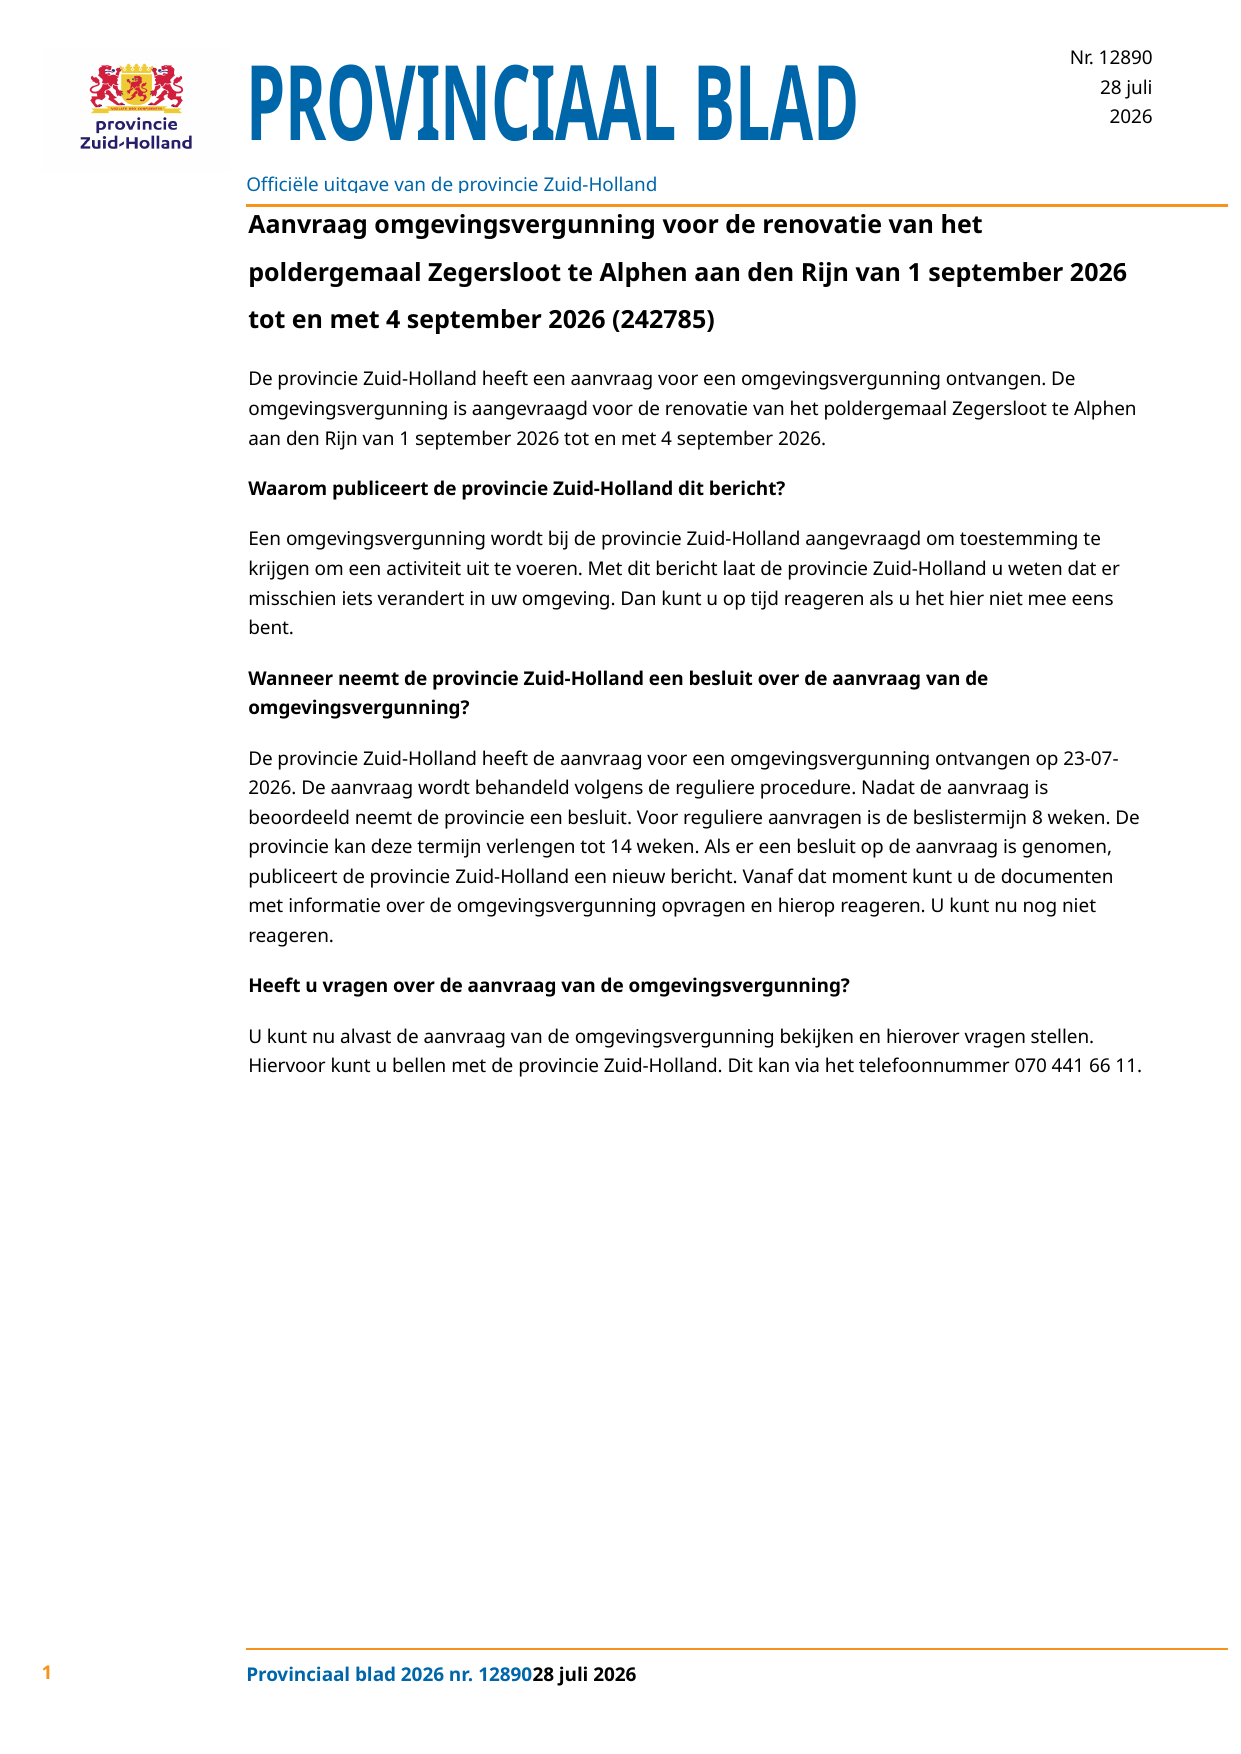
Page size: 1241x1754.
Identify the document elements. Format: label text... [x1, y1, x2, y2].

text Waarom publiceert de provincie Zuid-Holland dit bericht? [248, 475, 1152, 501]
text Een omgevingsvergunning wordt bij de provincie Zuid-Holland aangevraagd om toestemming te krijgen om een activiteit uit te voeren. Met dit bericht laat de provincie Zuid-Holland u weten dat er misschien iets verandert in uw omgeving. Dan kunt u op tijd reageren als u het hier niet mee eens bent. [248, 526, 1152, 640]
text Wanneer neemt de provincie Zuid-Holland een besluit over de aanvraag van de omgevingsvergunning? [248, 665, 1152, 720]
picture [41, 47, 231, 172]
text De provincie Zuid-Holland heeft een aanvraag voor een omgevingsvergunning ontvangen. De omgevingsvergunning is aangevraagd voor de renovatie van het poldergemaal Zegersloot te Alphen aan den Rijn van 1 september 2026 tot en met 4 september 2026. [248, 366, 1152, 450]
text De provincie Zuid-Holland heeft de aanvraag voor een omgevingsvergunning ontvangen op 23-07-2026. De aanvraag wordt behandeld volgens de reguliere procedure. Nadat de aanvraag is beoordeeld neemt de provincie een besluit. Voor reguliere aanvragen is de beslistermijn 8 weken. De provincie kan deze termijn verlengen tot 14 weken. Als er een besluit op de aanvraag is genomen, publiceert de provincie Zuid-Holland een nieuw bericht. Vanaf dat moment kunt u de documenten met informatie over de omgevingsvergunning opvragen en hierop reageren. U kunt nu nog niet reageren. [248, 745, 1152, 948]
text Aanvraag omgevingsvergunning voor de renovatie van het poldergemaal Zegersloot te Alphen aan den Rijn van 1 september 2026 tot en met 4 september 2026 (242785) [248, 207, 1152, 336]
text Heeft u vragen over de aanvraag van de omgevingsvergunning? [248, 973, 1152, 998]
text U kunt nu alvast de aanvraag van de omgevingsvergunning bekijken en hierover vragen stellen. Hiervoor kunt u bellen met de provincie Zuid-Holland. Dit kan via het telefoonnummer 070 441 66 11. [248, 1023, 1152, 1078]
